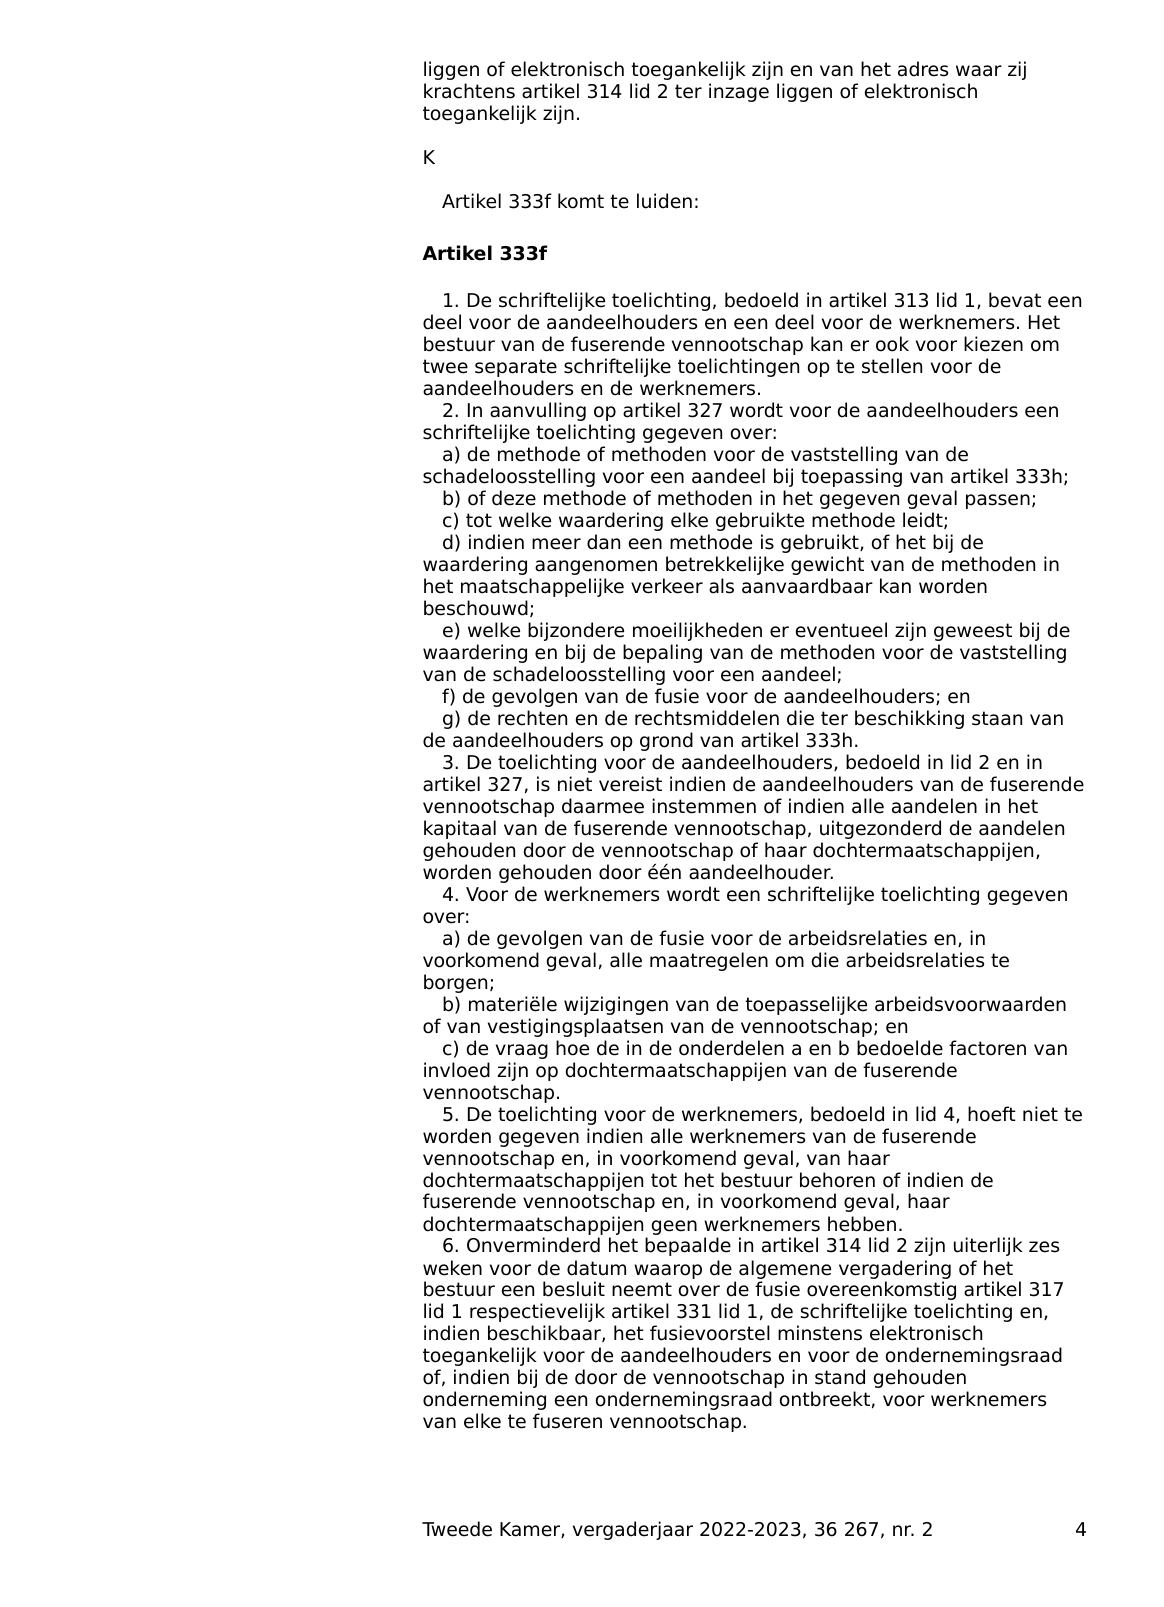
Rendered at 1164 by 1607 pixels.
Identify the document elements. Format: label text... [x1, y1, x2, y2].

text 1. De schriftelijke toelichting, bedoeld in artikel 313 lid 1, bevat een deel voor de aandeelhouders en een deel voor de werknemers. Het bestuur van de fuserende vennootschap kan er ook voor kiezen om twee separate schriftelijke toelichtingen op te stellen voor de aandeelhouders en de werknemers. [422, 290, 1087, 400]
text c) de vraag hoe de in de onderdelen a en b bedoelde factoren van invloed zijn op dochtermaatschappijen van de fuserende vennootschap. [422, 1038, 1087, 1103]
text a) de methode of methoden voor de vaststelling van de schadeloosstelling voor een aandeel bij toepassing van artikel 333h; [422, 444, 1087, 488]
text f) de gevolgen van de fusie voor de aandeelhouders; en [422, 686, 1087, 708]
text 5. De toelichting voor de werknemers, bedoeld in lid 4, hoeft niet te worden gegeven indien alle werknemers van de fuserende vennootschap en, in voorkomend geval, van haar dochtermaatschappijen tot het bestuur behoren of indien de fuserende vennootschap en, in voorkomend geval, haar dochtermaatschappijen geen werknemers hebben. [422, 1103, 1087, 1235]
text b) materiële wijzigingen van de toepasselijke arbeidsvoorwaarden of van vestigingsplaatsen van de vennootschap; en [422, 994, 1087, 1038]
text 4. Voor de werknemers wordt een schriftelijke toelichting gegeven over: [422, 884, 1087, 928]
text g) de rechten en de rechtsmiddelen die ter beschikking staan van de aandeelhouders op grond van artikel 333h. [422, 708, 1087, 752]
text 3. De toelichting voor de aandeelhouders, bedoeld in lid 2 en in artikel 327, is niet vereist indien de aandeelhouders van de fuserende vennootschap daarmee instemmen of indien alle aandelen in het kapitaal van de fuserende vennootschap, uitgezonderd de aandelen gehouden door de vennootschap of haar dochtermaatschappijen, worden gehouden door één aandeelhouder. [422, 752, 1087, 884]
text a) de gevolgen van de fusie voor de arbeidsrelaties en, in voorkomend geval, alle maatregelen om die arbeidsrelaties te borgen; [422, 928, 1087, 994]
text 2. In aanvulling op artikel 327 wordt voor de aandeelhouders een schriftelijke toelichting gegeven over: [422, 400, 1087, 444]
subtitle Artikel 333f [422, 243, 1087, 265]
text Artikel 333f komt te luiden: [422, 191, 1087, 213]
text c) tot welke waardering elke gebruikte methode leidt; [422, 510, 1087, 532]
text 6. Onverminderd het bepaalde in artikel 314 lid 2 zijn uiterlijk zes weken voor de datum waarop de algemene vergadering of het bestuur een besluit neemt over de fusie overeenkomstig artikel 317 lid 1 respectievelijk artikel 331 lid 1, de schriftelijke toelichting en, indien beschikbaar, het fusievoorstel minstens elektronisch toegankelijk voor de aandeelhouders en voor de ondernemingsraad of, indien bij de door de vennootschap in stand gehouden onderneming een ondernemingsraad ontbreekt, voor werknemers van elke te fuseren vennootschap. [422, 1235, 1087, 1433]
text K [422, 147, 1087, 169]
text e) welke bijzondere moeilijkheden er eventueel zijn geweest bij de waardering en bij de bepaling van de methoden voor de vaststelling van de schadeloosstelling voor een aandeel; [422, 620, 1087, 686]
text d) indien meer dan een methode is gebruikt, of het bij de waardering aangenomen betrekkelijke gewicht van de methoden in het maatschappelijke verkeer als aanvaardbaar kan worden beschouwd; [422, 532, 1087, 620]
text liggen of elektronisch toegankelijk zijn en van het adres waar zij krachtens artikel 314 lid 2 ter inzage liggen of elektronisch toegankelijk zijn. [422, 59, 1087, 125]
text b) of deze methode of methoden in het gegeven geval passen; [422, 488, 1087, 510]
